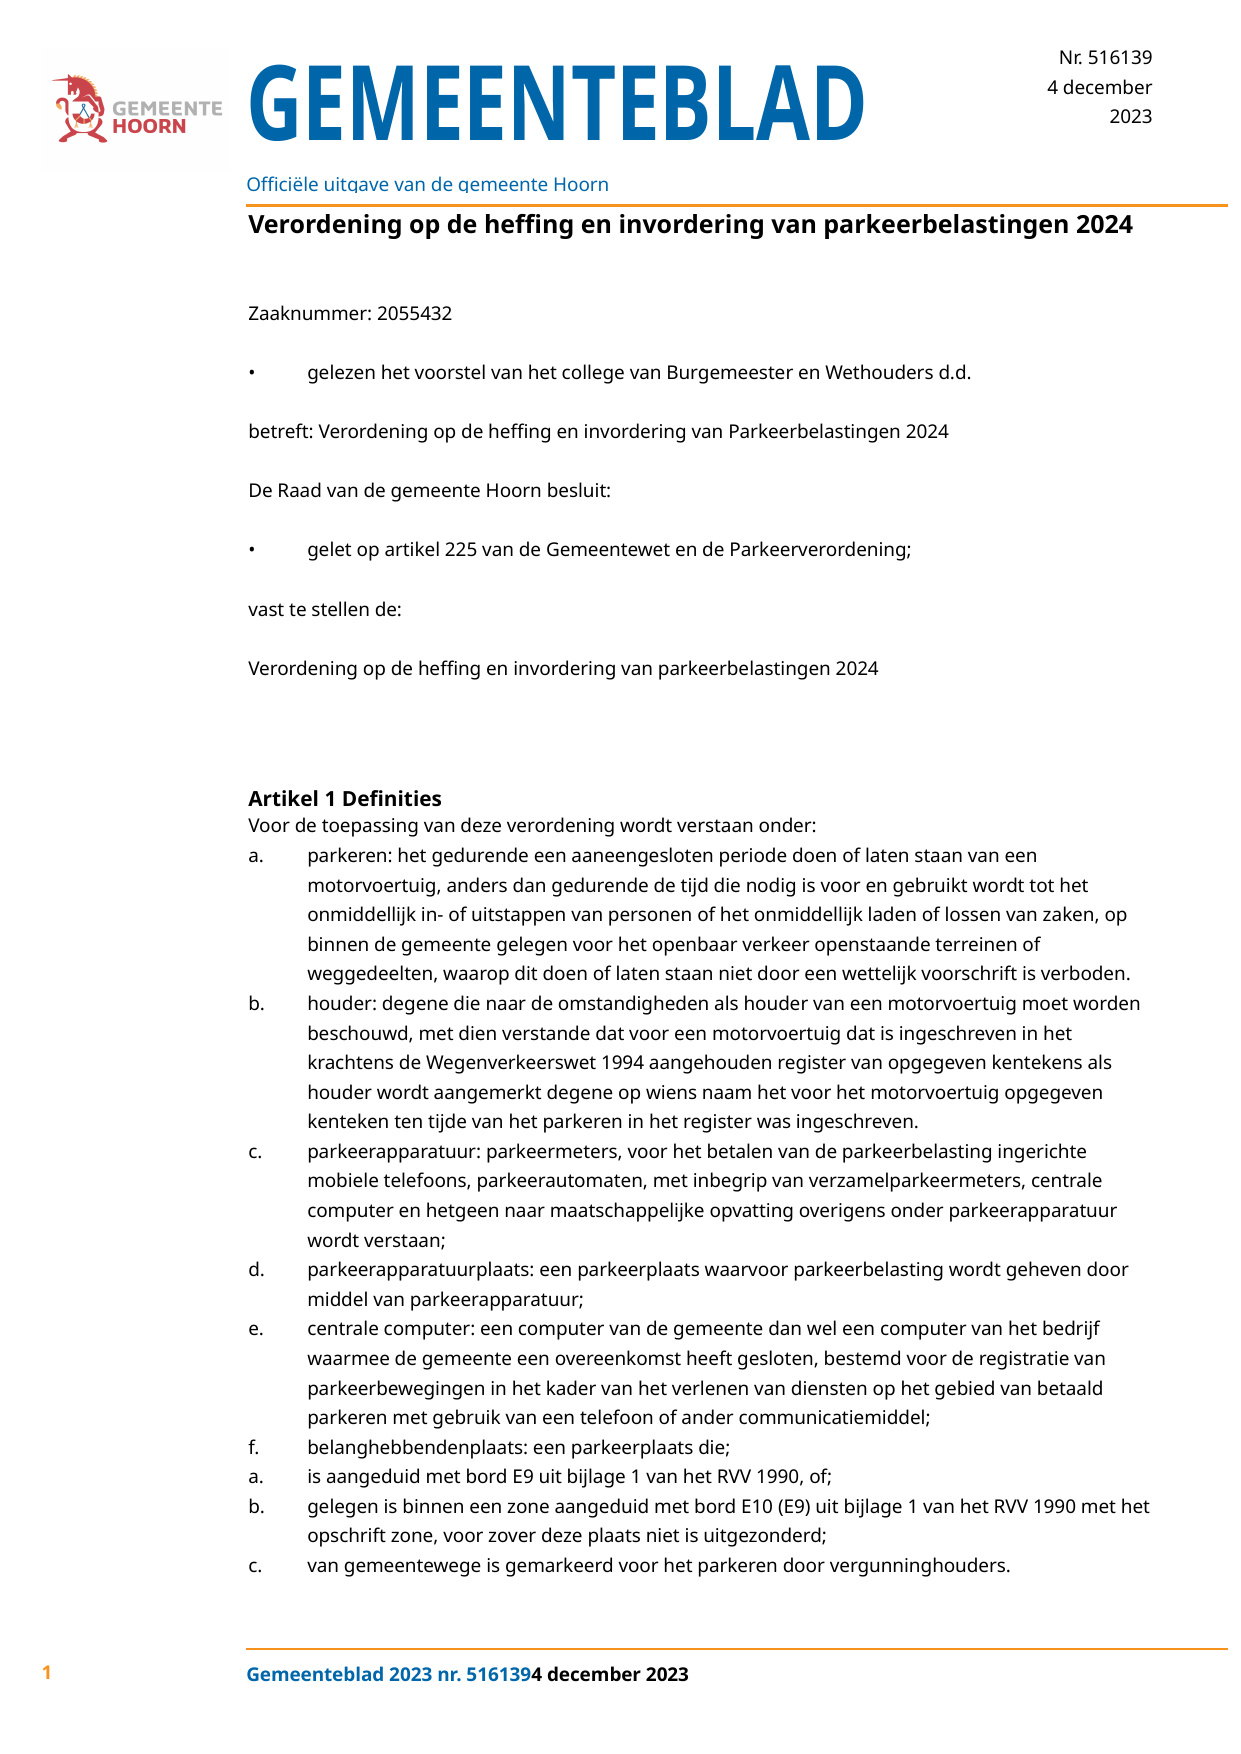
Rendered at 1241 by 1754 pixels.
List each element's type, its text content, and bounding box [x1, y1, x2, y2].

text Artikel 1 Definities [248, 784, 1152, 813]
list parkeerapparatuurplaats: een parkeerplaats waarvoor parkeerbelasting wordt geheven door middel van parkeerapparatuur; [248, 1256, 1152, 1312]
list gelezen het voorstel van het college van Burgemeester en Wethouders d.d. [248, 359, 1152, 385]
list is aangeduid met bord E9 uit bijlage 1 van het RVV 1990, of; [248, 1463, 1152, 1489]
text Zaaknummer: 2055432 [248, 300, 1152, 326]
text De Raad van de gemeente Hoorn besluit: [248, 477, 1152, 503]
text vast te stellen de: [248, 596, 1152, 621]
list centrale computer: een computer van de gemeente dan wel een computer van het bedrijf waarmee de gemeente een overeenkomst heeft gesloten, bestemd voor de registratie van parkeerbewegingen in het kader van het verlenen van diensten op het gebied van betaald parkeren met gebruik van een telefoon of ander communicatiemiddel; [248, 1316, 1152, 1430]
list gelet op artikel 225 van de Gemeentewet en de Parkeerverordening; [248, 537, 1152, 562]
list belanghebbendenplaats: een parkeerplaats die; [248, 1434, 1152, 1459]
text Voor de toepassing van deze verordening wordt verstaan onder: [248, 813, 1152, 838]
picture [41, 47, 231, 172]
list gelegen is binnen een zone aangeduid met bord E10 (E9) uit bijlage 1 van het RVV 1990 met het opschrift zone, voor zover deze plaats niet is uitgezonderd; [248, 1493, 1152, 1548]
list van gemeentewege is gemarkeerd voor het parkeren door vergunninghouders. [248, 1552, 1152, 1578]
text betreft: Verordening op de heffing en invordering van Parkeerbelastingen 2024 [248, 418, 1152, 444]
list houder: degene die naar de omstandigheden als houder van een motorvoertuig moet worden beschouwd, met dien verstande dat voor een motorvoertuig dat is ingeschreven in het krachtens de Wegenverkeerswet 1994 aangehouden register van opgegeven kentekens als houder wordt aangemerkt degene op wiens naam het voor het motorvoertuig opgegeven kenteken ten tijde van het parkeren in het register was ingeschreven. [248, 990, 1152, 1134]
text Verordening op de heffing en invordering van parkeerbelastingen 2024 [248, 207, 1152, 241]
list parkeerapparatuur: parkeermeters, voor het betalen van de parkeerbelasting ingerichte mobiele telefoons, parkeerautomaten, met inbegrip van verzamelparkeermeters, centrale computer en hetgeen naar maatschappelijke opvatting overigens onder parkeerapparatuur wordt verstaan; [248, 1138, 1152, 1252]
list parkeren: het gedurende een aaneengesloten periode doen of laten staan van een motorvoertuig, anders dan gedurende de tijd die nodig is voor en gebruikt wordt tot het onmiddellijk in- of uitstappen van personen of het onmiddellijk laden of lossen van zaken, op binnen de gemeente gelegen voor het openbaar verkeer openstaande terreinen of weggedeelten, waarop dit doen of laten staan niet door een wettelijk voorschrift is verboden. [248, 842, 1152, 986]
text Verordening op de heffing en invordering van parkeerbelastingen 2024 [248, 655, 1152, 681]
